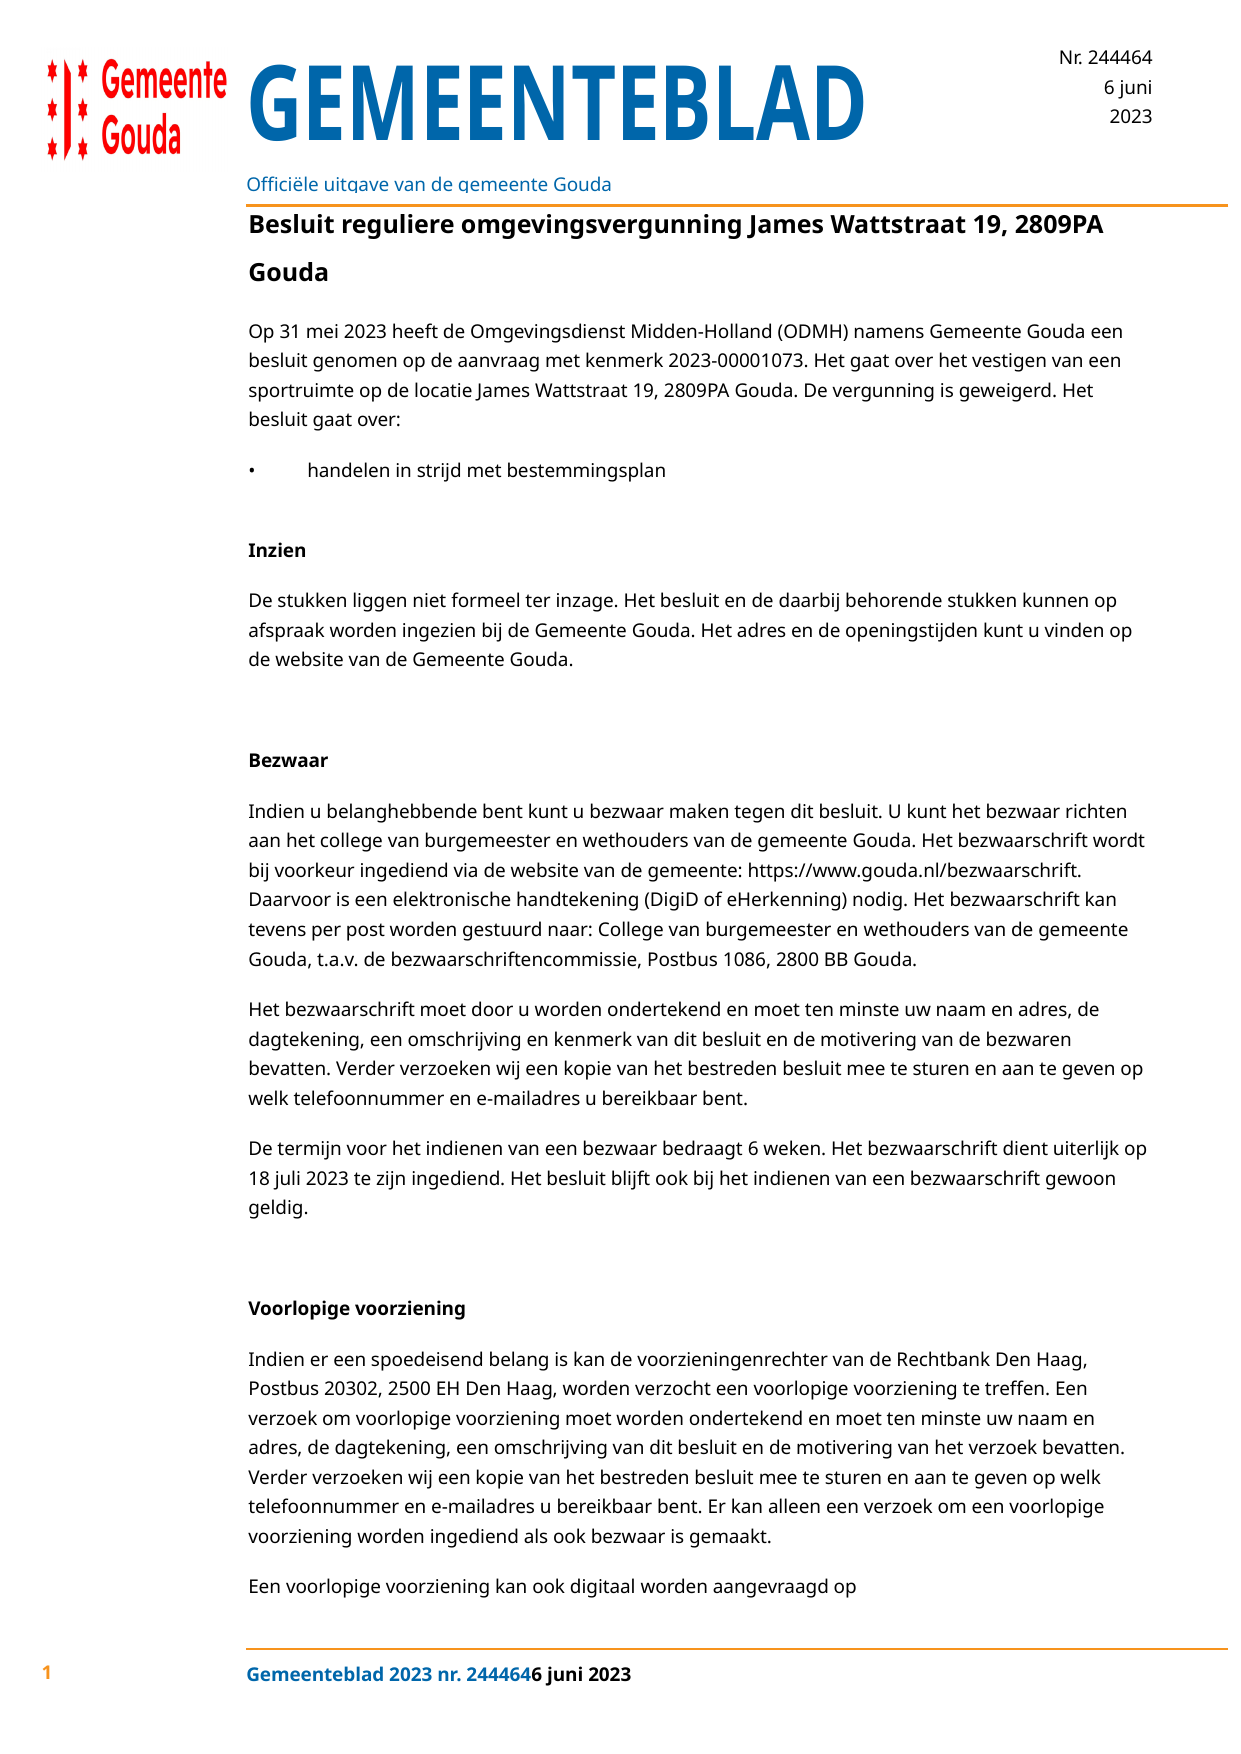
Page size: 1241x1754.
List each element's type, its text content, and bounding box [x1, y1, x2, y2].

text Voorlopige voorziening [248, 1295, 1152, 1321]
text De termijn voor het indienen van een bezwaar bedraagt 6 weken. Het bezwaarschrift dient uiterlijk op 18 juli 2023 te zijn ingediend. Het besluit blijft ook bij het indienen van een bezwaarschrift gewoon geldig. [248, 1135, 1152, 1220]
text Een voorlopige voorziening kan ook digitaal worden aangevraagd op [248, 1574, 1152, 1599]
picture [41, 47, 231, 172]
text Inzien [248, 537, 1152, 563]
text Besluit reguliere omgevingsvergunning James Wattstraat 19, 2809PA Gouda [248, 207, 1152, 288]
text Het bezwaarschrift moet door u worden ondertekend en moet ten minste uw naam en adres, de dagtekening, een omschrijving en kenmerk van dit besluit en de motivering van de bezwaren bevatten. Verder verzoeken wij een kopie van het bestreden besluit mee te sturen en aan te geven op welk telefoonnummer en e-mailadres u bereikbaar bent. [248, 996, 1152, 1111]
list handelen in strijd met bestemmingsplan [248, 457, 1152, 483]
text Bezwaar [248, 747, 1152, 773]
text De stukken liggen niet formeel ter inzage. Het besluit en de daarbij behorende stukken kunnen op afspraak worden ingezien bij de Gemeente Gouda. Het adres en de openingstijden kunt u vinden op de website van de Gemeente Gouda. [248, 587, 1152, 672]
text Indien u belanghebbende bent kunt u bezwaar maken tegen dit besluit. U kunt het bezwaar richten aan het college van burgemeester en wethouders van de gemeente Gouda. Het bezwaarschrift wordt bij voorkeur ingediend via de website van de gemeente: https://www.gouda.nl/bezwaarschrift. Daarvoor is een elektronische handtekening (DigiD of eHerkenning) nodig. Het bezwaarschrift kan tevens per post worden gestuurd naar: College van burgemeester en wethouders van de gemeente Gouda, t.a.v. de bezwaarschriftencommissie, Postbus 1086, 2800 BB Gouda. [248, 798, 1152, 972]
text Op 31 mei 2023 heeft de Omgevingsdienst Midden-Holland (ODMH) namens Gemeente Gouda een besluit genomen op de aanvraag met kenmerk 2023-00001073. Het gaat over het vestigen van een sportruimte op de locatie James Wattstraat 19, 2809PA Gouda. De vergunning is geweigerd. Het besluit gaat over: [248, 318, 1152, 432]
text Indien er een spoedeisend belang is kan de voorzieningenrechter van de Rechtbank Den Haag, Postbus 20302, 2500 EH Den Haag, worden verzocht een voorlopige voorziening te treffen. Een verzoek om voorlopige voorziening moet worden ondertekend en moet ten minste uw naam en adres, de dagtekening, een omschrijving van dit besluit en de motivering van het verzoek bevatten. Verder verzoeken wij een kopie van het bestreden besluit mee te sturen en aan te geven op welk telefoonnummer en e-mailadres u bereikbaar bent. Er kan alleen een verzoek om een voorlopige voorziening worden ingediend als ook bezwaar is gemaakt. [248, 1346, 1152, 1549]
